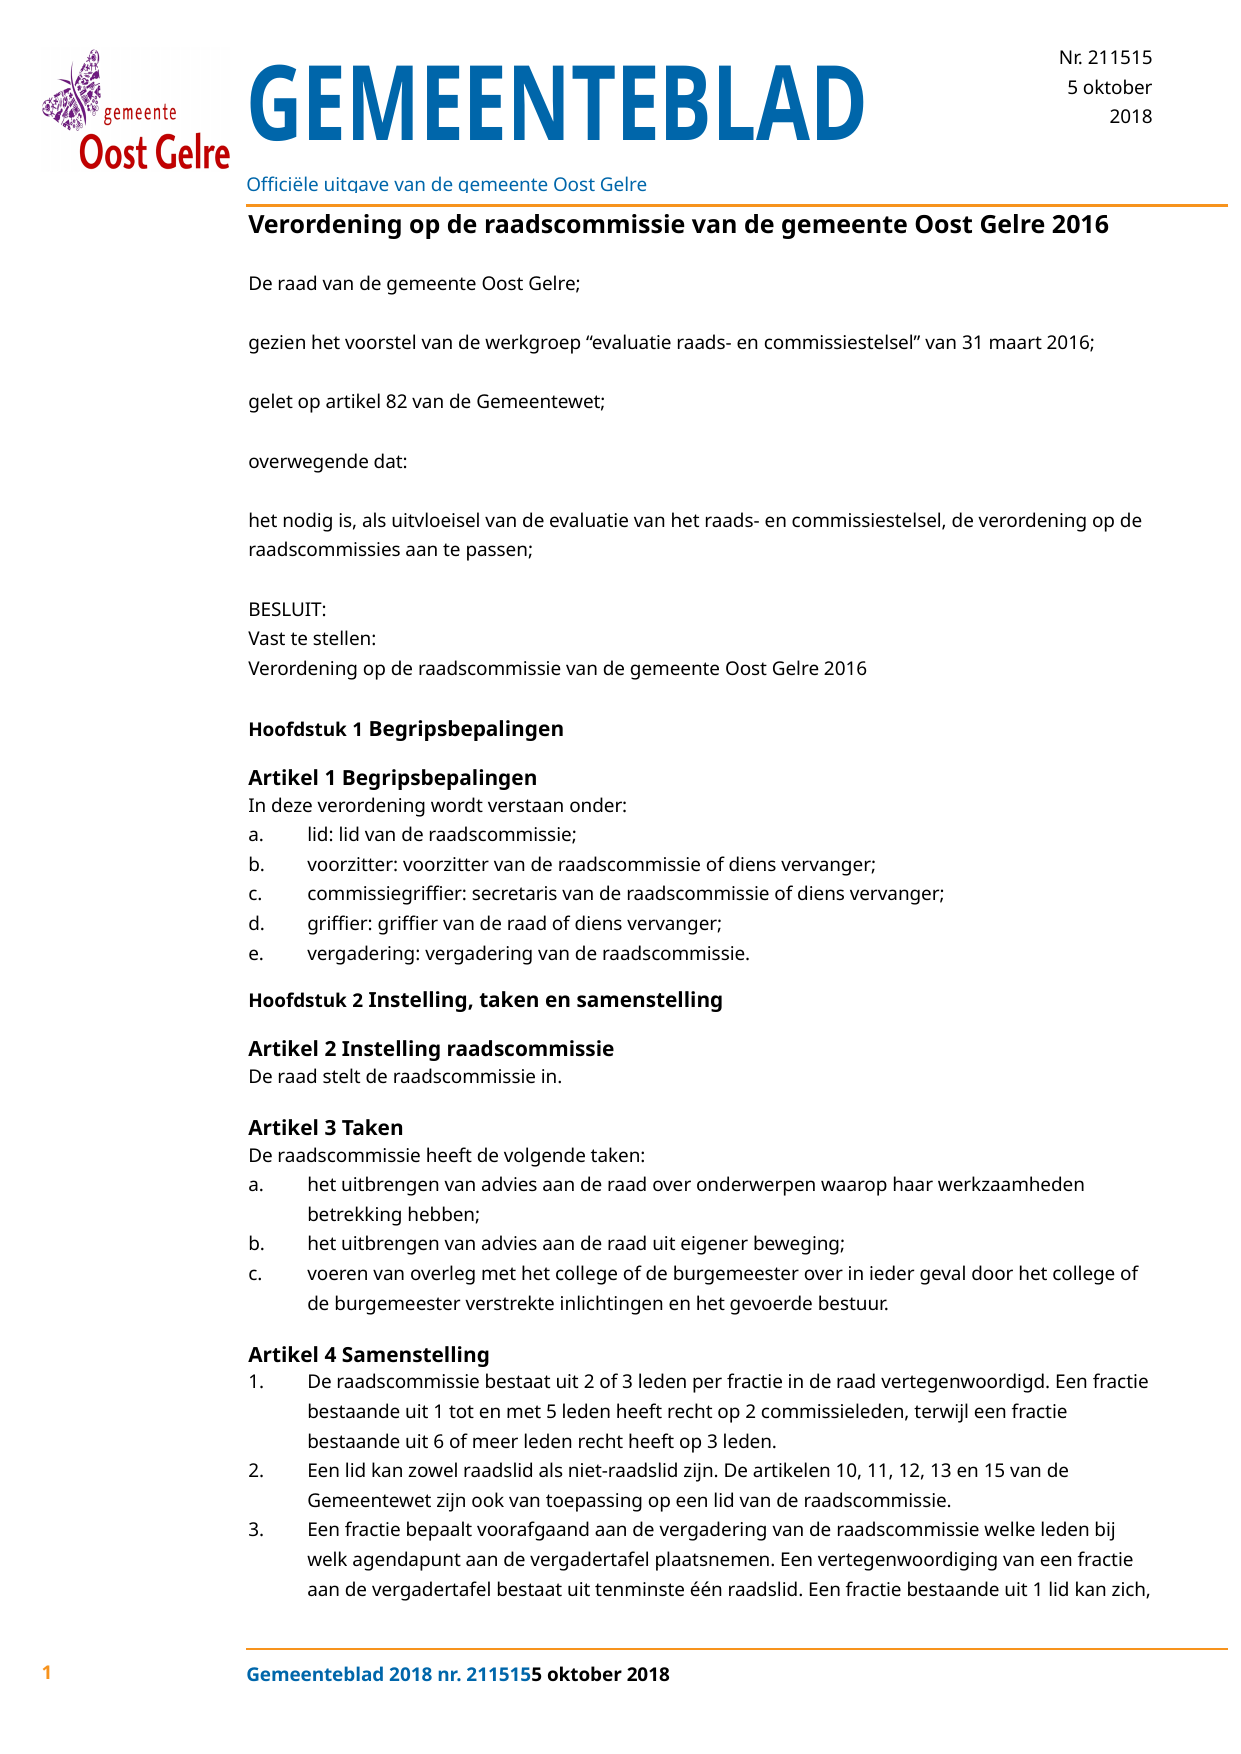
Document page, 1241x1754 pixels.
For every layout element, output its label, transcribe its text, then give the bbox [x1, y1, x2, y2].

list De raadscommissie bestaat uit 2 of 3 leden per fractie in de raad vertegenwoordigd. Een fractie bestaande uit 1 tot en met 5 leden heeft recht op 2 commissieleden, terwijl een fractie bestaande uit 6 of meer leden recht heeft op 3 leden. [248, 1369, 1152, 1453]
list lid: lid van de raadscommissie; [248, 821, 1152, 847]
text BESLUIT: [248, 596, 1152, 621]
picture [41, 47, 231, 172]
list Een lid kan zowel raadslid als niet-raadslid zijn. De artikelen 10, 11, 12, 13 en 15 van de Gemeentewet zijn ook van toepassing op een lid van de raadscommissie. [248, 1457, 1152, 1513]
text overwegende dat: [248, 448, 1152, 473]
text gelet op artikel 82 van de Gemeentewet; [248, 389, 1152, 414]
text Hoofdstuk 2 Instelling, taken en samenstelling [248, 985, 1152, 1014]
text Artikel 3 Taken [248, 1113, 1152, 1142]
text gezien het voorstel van de werkgroep “evaluatie raads- en commissiestelsel” van 31 maart 2016; [248, 329, 1152, 355]
list commissiegriffier: secretaris van de raadscommissie of diens vervanger; [248, 881, 1152, 906]
list vergadering: vergadering van de raadscommissie. [248, 940, 1152, 965]
text Verordening op de raadscommissie van de gemeente Oost Gelre 2016 [248, 207, 1152, 241]
list griffier: griffier van de raad of diens vervanger; [248, 910, 1152, 936]
text Vast te stellen: [248, 625, 1152, 651]
text De raad van de gemeente Oost Gelre; [248, 270, 1152, 296]
list voorzitter: voorzitter van de raadscommissie of diens vervanger; [248, 851, 1152, 877]
list Een fractie bepaalt voorafgaand aan de vergadering van de raadscommissie welke leden bij welk agendapunt aan de vergadertafel plaatsnemen. Een vertegenwoordiging van een fractie aan de vergadertafel bestaat uit tenminste één raadslid. Een fractie bestaande uit 1 lid kan zich, [248, 1517, 1152, 1601]
text Hoofdstuk 1 Begripsbepalingen [248, 714, 1152, 742]
text Artikel 4 Samenstelling [248, 1340, 1152, 1369]
list het uitbrengen van advies aan de raad uit eigener beweging; [248, 1231, 1152, 1256]
text Artikel 2 Instelling raadscommissie [248, 1034, 1152, 1063]
text het nodig is, als uitvloeisel van de evaluatie van het raads- en commissiestelsel, de verordening op de raadscommissies aan te passen; [248, 507, 1152, 562]
text In deze verordening wordt verstaan onder: [248, 792, 1152, 817]
text Verordening op de raadscommissie van de gemeente Oost Gelre 2016 [248, 655, 1152, 681]
text De raadscommissie heeft de volgende taken: [248, 1142, 1152, 1168]
list voeren van overleg met het college of de burgemeester over in ieder geval door het college of de burgemeester verstrekte inlichtingen en het gevoerde bestuur. [248, 1260, 1152, 1316]
text Artikel 1 Begripsbepalingen [248, 763, 1152, 792]
list het uitbrengen van advies aan de raad over onderwerpen waarop haar werkzaamheden betrekking hebben; [248, 1171, 1152, 1227]
text De raad stelt de raadscommissie in. [248, 1063, 1152, 1089]
